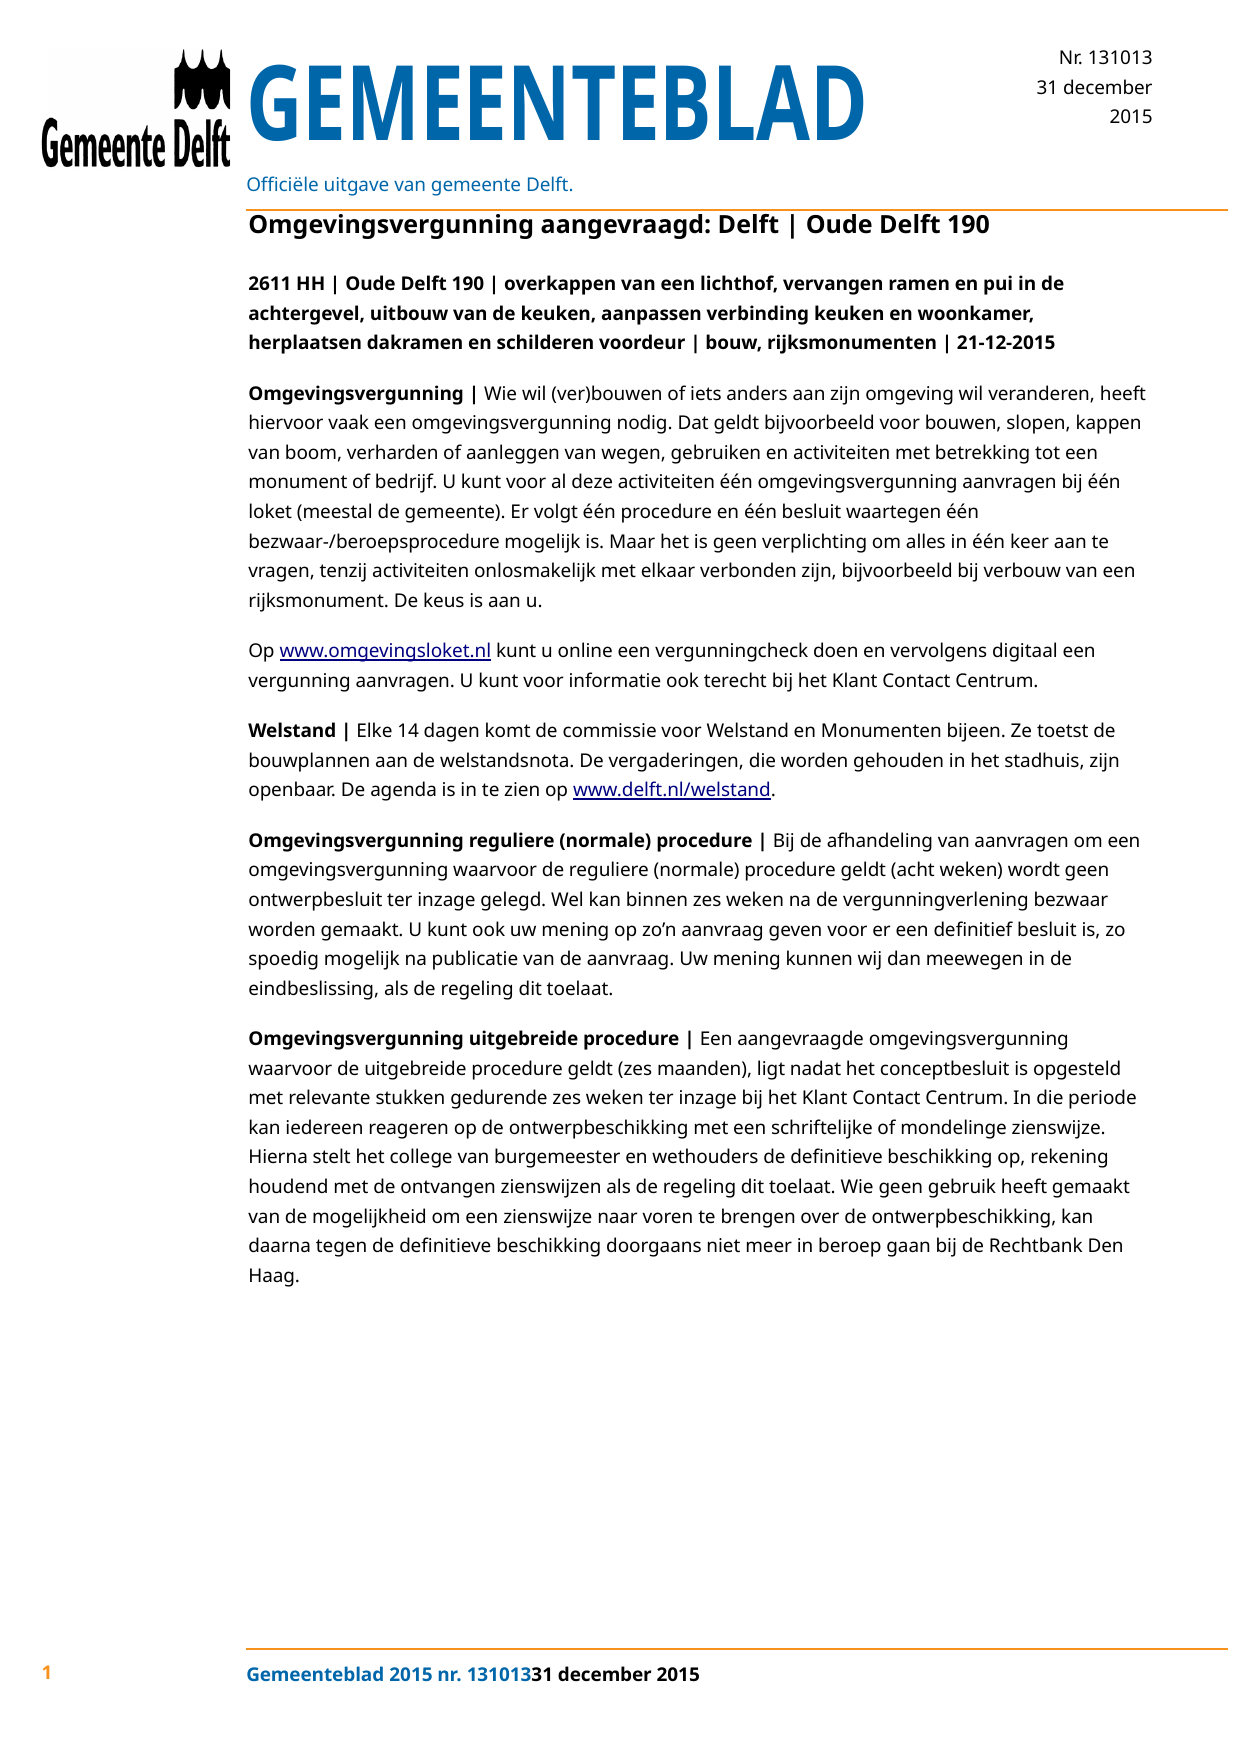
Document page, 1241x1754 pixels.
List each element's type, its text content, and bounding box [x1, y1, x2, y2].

text Op www.omgevingsloket.nl kunt u online een vergunningcheck doen en vervolgens digitaal een vergunning aanvragen. U kunt voor informatie ook terecht bij het Klant Contact Centrum. [248, 637, 1152, 693]
text 2611 HH | Oude Delft 190 | overkappen van een lichthof, vervangen ramen en pui in de achtergevel, uitbouw van de keuken, aanpassen verbinding keuken en woonkamer, herplaatsen dakramen en schilderen voordeur | bouw, rijksmonumenten | 21-12-2015 [248, 270, 1152, 355]
text Omgevingsvergunning | Wie wil (ver)bouwen of iets anders aan zijn omgeving wil veranderen, heeft hiervoor vaak een omgevingsvergunning nodig. Dat geldt bijvoorbeeld voor bouwen, slopen, kappen van boom, verharden of aanleggen van wegen, gebruiken en activiteiten met betrekking tot een monument of bedrijf. U kunt voor al deze activiteiten één omgevingsvergunning aanvragen bij één loket (meestal de gemeente). Er volgt één procedure en één besluit waartegen één bezwaar-/beroepsprocedure mogelijk is. Maar het is geen verplichting om alles in één keer aan te vragen, tenzij activiteiten onlosmakelijk met elkaar verbonden zijn, bijvoorbeeld bij verbouw van een rijksmonument. De keus is aan u. [248, 380, 1152, 613]
text Omgevingsvergunning reguliere (normale) procedure | Bij de afhandeling van aanvragen om een omgevingsvergunning waarvoor de reguliere (normale) procedure geldt (acht weken) wordt geen ontwerpbesluit ter inzage gelegd. Wel kan binnen zes weken na de vergunningverlening bezwaar worden gemaakt. U kunt ook uw mening op zo’n aanvraag geven voor er een definitief besluit is, zo spoedig mogelijk na publicatie van de aanvraag. Uw mening kunnen wij dan meewegen in de eindbeslissing, als de regeling dit toelaat. [248, 827, 1152, 1001]
text Omgevingsvergunning aangevraagd: Delft | Oude Delft 190 [248, 211, 1152, 241]
text Welstand | Elke 14 dagen komt de commissie voor Welstand en Monumenten bijeen. Ze toetst de bouwplannen aan de welstandsnota. De vergaderingen, die worden gehouden in het stadhuis, zijn openbaar. De agenda is in te zien op www.delft.nl/welstand. [248, 717, 1152, 802]
picture [41, 47, 231, 172]
text Omgevingsvergunning uitgebreide procedure | Een aangevraagde omgevingsvergunning waarvoor de uitgebreide procedure geldt (zes maanden), ligt nadat het conceptbesluit is opgesteld met relevante stukken gedurende zes weken ter inzage bij het Klant Contact Centrum. In die periode kan iedereen reageren op de ontwerpbeschikking met een schriftelijke of mondelinge zienswijze. Hierna stelt het college van burgemeester en wethouders de definitieve beschikking op, rekening houdend met de ontvangen zienswijzen als de regeling dit toelaat. Wie geen gebruik heeft gemaakt van de mogelijkheid om een zienswijze naar voren te brengen over de ontwerpbeschikking, kan daarna tegen de definitieve beschikking doorgaans niet meer in beroep gaan bij de Rechtbank Den Haag. [248, 1025, 1152, 1288]
